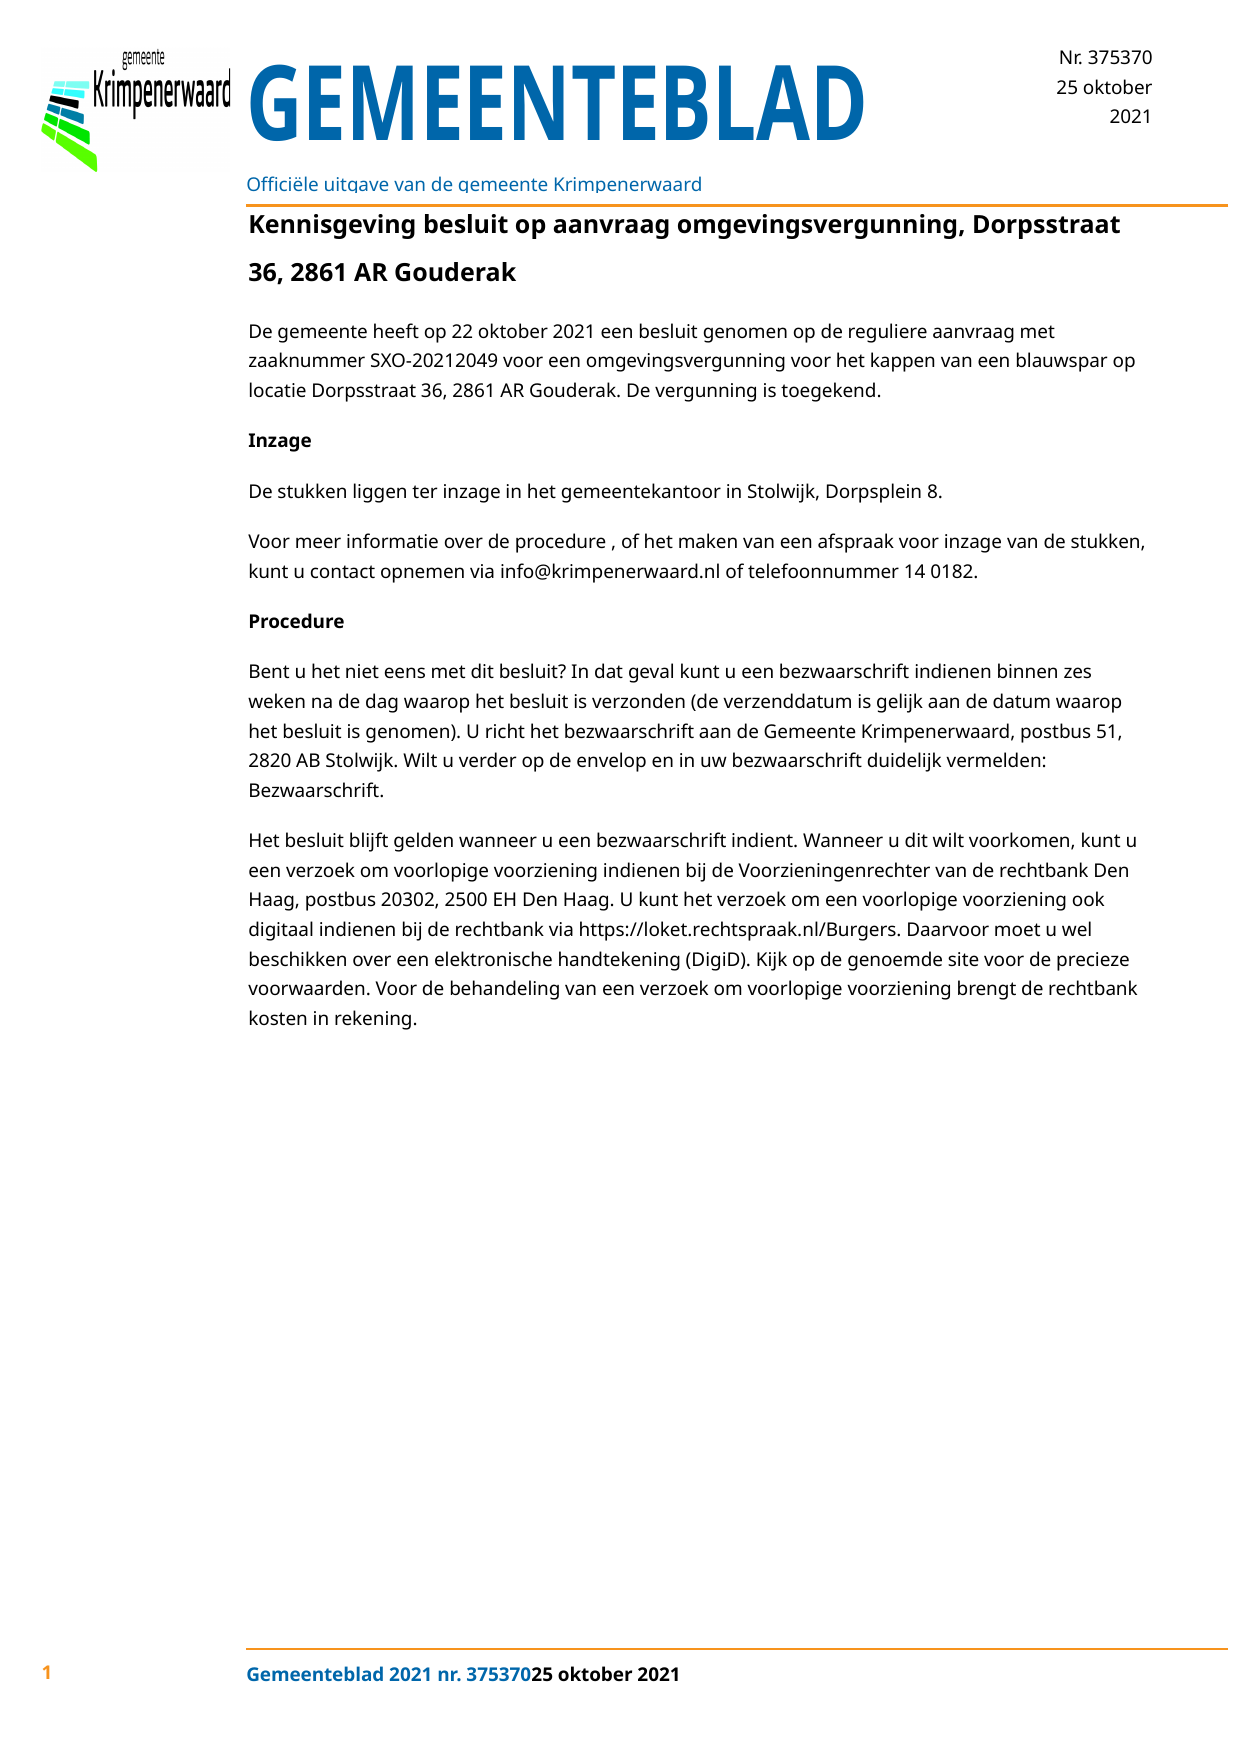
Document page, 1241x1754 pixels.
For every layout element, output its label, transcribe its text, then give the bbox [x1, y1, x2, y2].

text De stukken liggen ter inzage in het gemeentekantoor in Stolwijk, Dorpsplein 8. [248, 478, 1152, 504]
picture [41, 47, 231, 172]
text Kennisgeving besluit op aanvraag omgevingsvergunning, Dorpsstraat 36, 2861 AR Gouderak [248, 207, 1152, 288]
text Voor meer informatie over de procedure , of het maken van een afspraak voor inzage van de stukken, kunt u contact opnemen via info@krimpenerwaard.nl of telefoonnummer 14 0182. [248, 528, 1152, 584]
text Procedure [248, 608, 1152, 634]
text De gemeente heeft op 22 oktober 2021 een besluit genomen op de reguliere aanvraag met zaaknummer SXO-20212049 voor een omgevingsvergunning voor het kappen van een blauwspar op locatie Dorpsstraat 36, 2861 AR Gouderak. De vergunning is toegekend. [248, 318, 1152, 403]
text Bent u het niet eens met dit besluit? In dat geval kunt u een bezwaarschrift indienen binnen zes weken na de dag waarop het besluit is verzonden (de verzenddatum is gelijk aan de datum waarop het besluit is genomen). U richt het bezwaarschrift aan de Gemeente Krimpenerwaard, postbus 51, 2820 AB Stolwijk. Wilt u verder op de envelop en in uw bezwaarschrift duidelijk vermelden: Bezwaarschrift. [248, 659, 1152, 803]
text Het besluit blijft gelden wanneer u een bezwaarschrift indient. Wanneer u dit wilt voorkomen, kunt u een verzoek om voorlopige voorziening indienen bij de Voorzieningenrechter van de rechtbank Den Haag, postbus 20302, 2500 EH Den Haag. U kunt het verzoek om een voorlopige voorziening ook digitaal indienen bij de rechtbank via https://loket.rechtspraak.nl/Burgers. Daarvoor moet u wel beschikken over een elektronische handtekening (DigiD). Kijk op de genoemde site voor de precieze voorwaarden. Voor de behandeling van een verzoek om voorlopige voorziening brengt de rechtbank kosten in rekening. [248, 827, 1152, 1031]
text Inzage [248, 427, 1152, 453]
